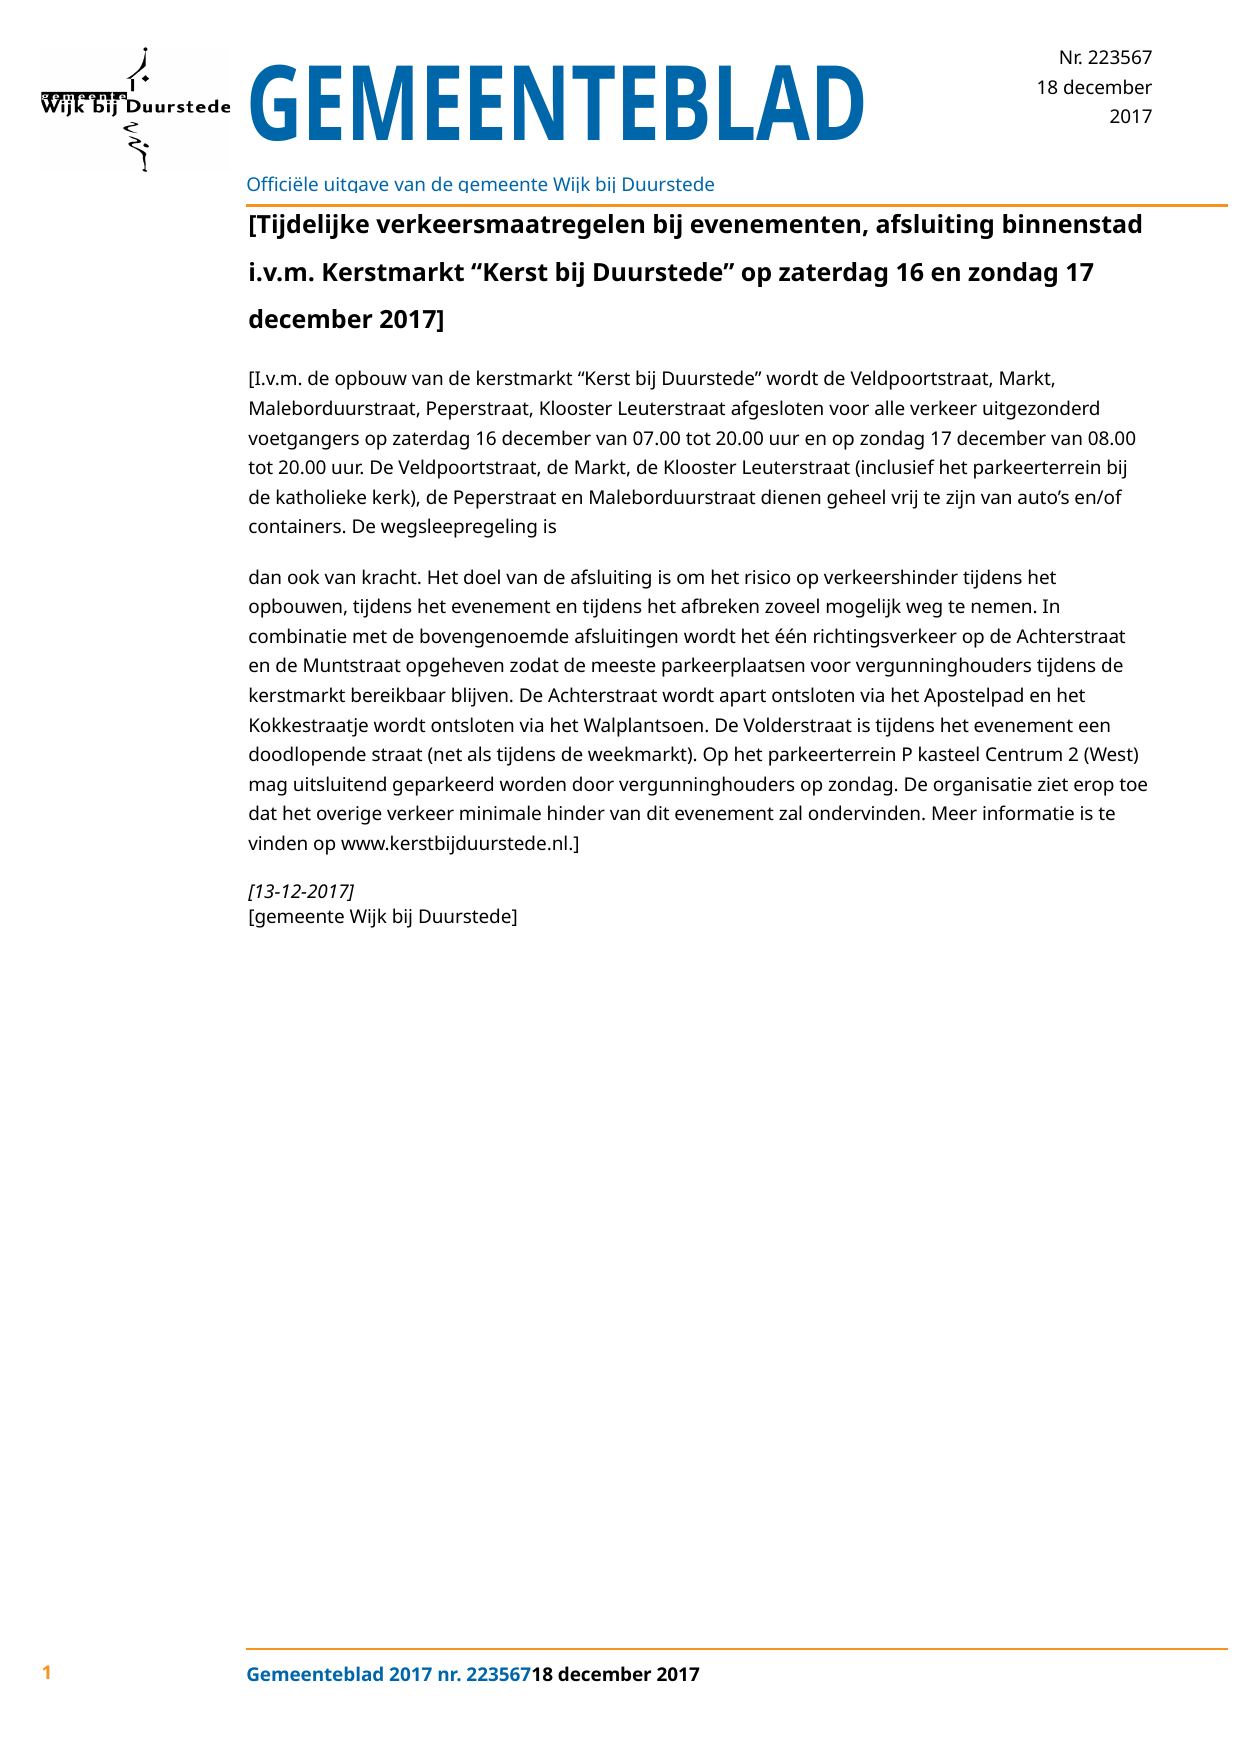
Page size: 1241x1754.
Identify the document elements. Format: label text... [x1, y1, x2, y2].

text [I.v.m. de opbouw van de kerstmarkt “Kerst bij Duurstede” wordt de Veldpoortstraat, Markt, Maleborduurstraat, Peperstraat, Klooster Leuterstraat afgesloten voor alle verkeer uitgezonderd voetgangers op zaterdag 16 december van 07.00 tot 20.00 uur en op zondag 17 december van 08.00 tot 20.00 uur. De Veldpoortstraat, de Markt, de Klooster Leuterstraat (inclusief het parkeerterrein bij de katholieke kerk), de Peperstraat en Maleborduurstraat dienen geheel vrij te zijn van auto’s en/of containers. De wegsleepregeling is [248, 366, 1152, 539]
text [13-12-2017] [248, 878, 1152, 904]
text [gemeente Wijk bij Duurstede] [248, 904, 1152, 929]
text dan ook van kracht. Het doel van de afsluiting is om het risico op verkeershinder tijdens het opbouwen, tijdens het evenement en tijdens het afbreken zoveel mogelijk weg te nemen. In combinatie met de bovengenoemde afsluitingen wordt het één richtingsverkeer op de Achterstraat en de Muntstraat opgeheven zodat de meeste parkeerplaatsen voor vergunninghouders tijdens de kerstmarkt bereikbaar blijven. De Achterstraat wordt apart ontsloten via het Apostelpad en het Kokkestraatje wordt ontsloten via het Walplantsoen. De Volderstraat is tijdens het evenement een doodlopende straat (net als tijdens de weekmarkt). Op het parkeerterrein P kasteel Centrum 2 (West) mag uitsluitend geparkeerd worden door vergunninghouders op zondag. De organisatie ziet erop toe dat het overige verkeer minimale hinder van dit evenement zal ondervinden. Meer informatie is te vinden op www.kerstbijduurstede.nl.] [248, 564, 1152, 856]
text [Tijdelijke verkeersmaatregelen bij evenementen, afsluiting binnenstad i.v.m. Kerstmarkt “Kerst bij Duurstede” op zaterdag 16 en zondag 17 december 2017] [248, 207, 1152, 336]
picture [41, 47, 231, 172]
